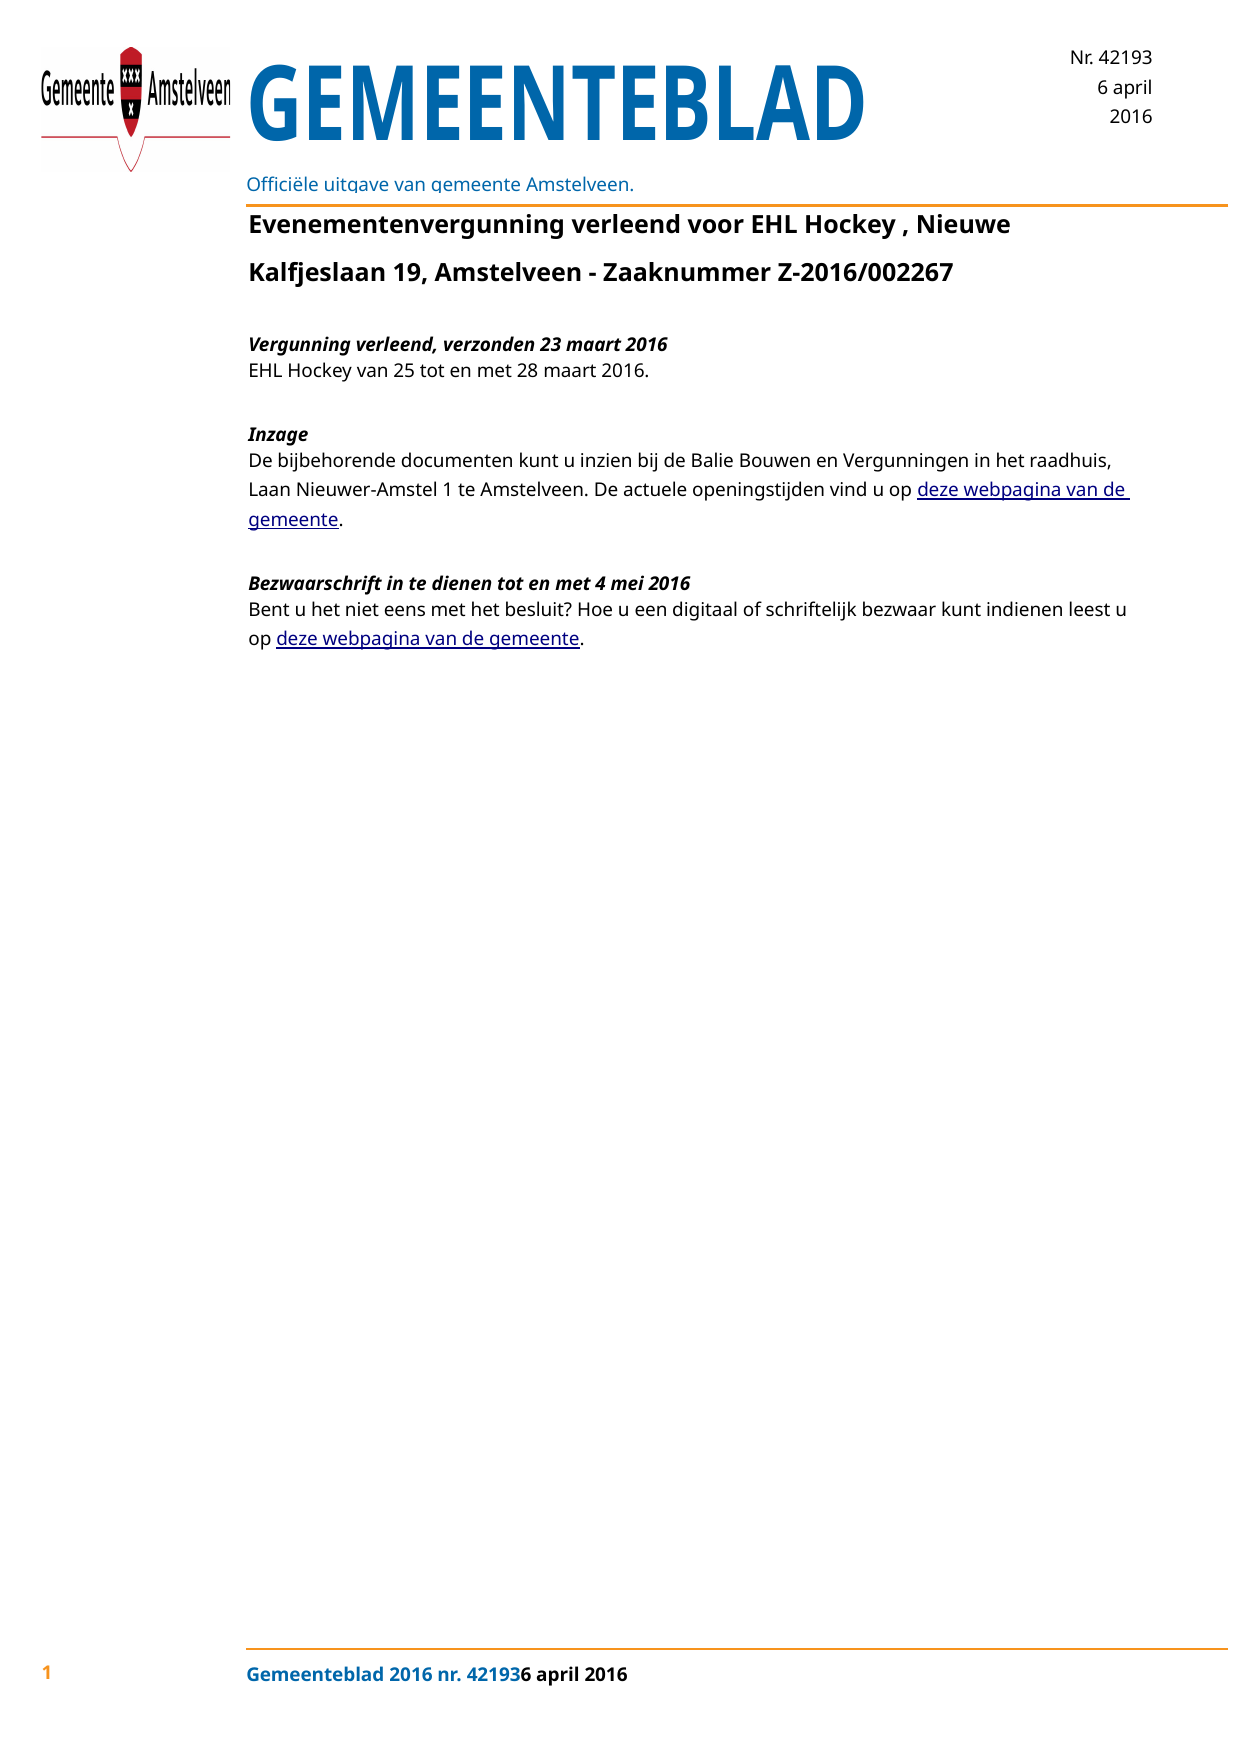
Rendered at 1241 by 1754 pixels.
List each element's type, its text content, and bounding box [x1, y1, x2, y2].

text Vergunning verleend, verzonden 23 maart 2016 [248, 331, 1152, 357]
picture [41, 47, 231, 172]
text Bezwaarschrift in te dienen tot en met 4 mei 2016 [248, 570, 1152, 596]
text De bijbehorende documenten kunt u inzien bij de Balie Bouwen en Vergunningen in het raadhuis, Laan Nieuwer-Amstel 1 te Amstelveen. De actuele openingstijden vind u op deze webpagina van de gemeente. [248, 447, 1152, 532]
text EHL Hockey van 25 tot en met 28 maart 2016. [248, 357, 1152, 383]
text Inzage [248, 421, 1152, 447]
text Bent u het niet eens met het besluit? Hoe u een digitaal of schriftelijk bezwaar kunt indienen leest u op deze webpagina van de gemeente. [248, 596, 1152, 651]
text Evenementenvergunning verleend voor EHL Hockey , Nieuwe Kalfjeslaan 19, Amstelveen - Zaaknummer Z-2016/002267 [248, 207, 1152, 288]
